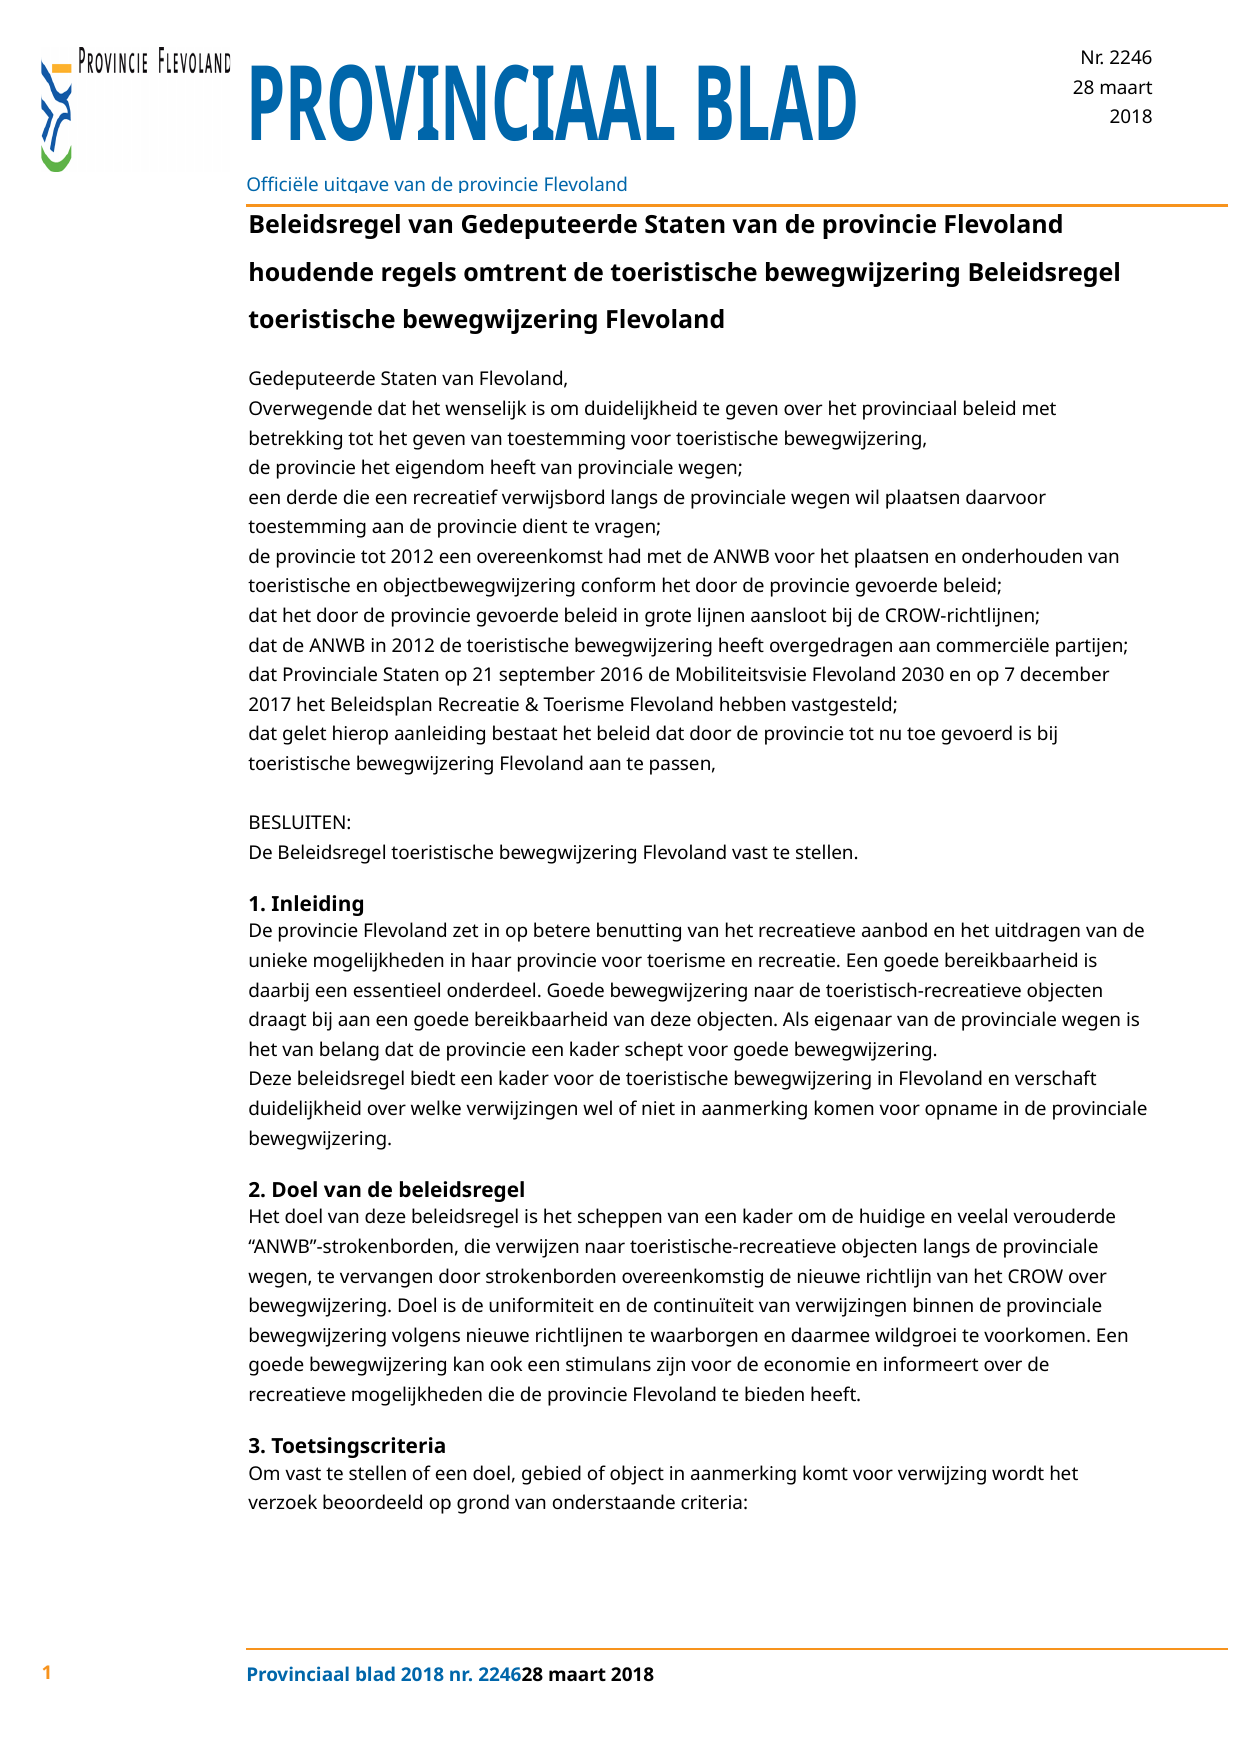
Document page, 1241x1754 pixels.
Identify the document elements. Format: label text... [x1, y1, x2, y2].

text 1. Inleiding [248, 889, 1152, 918]
text dat het door de provincie gevoerde beleid in grote lijnen aansloot bij de CROW-richtlijnen; [248, 602, 1152, 628]
text Het doel van deze beleidsregel is het scheppen van een kader om de huidige en veelal verouderde “ANWB”-strokenborden, die verwijzen naar toeristische-recreatieve objecten langs de provinciale wegen, te vervangen door strokenborden overeenkomstig de nieuwe richtlijn van het CROW over bewegwijzering. Doel is de uniformiteit en de continuïteit van verwijzingen binnen de provinciale bewegwijzering volgens nieuwe richtlijnen te waarborgen en daarmee wildgroei te voorkomen. Een goede bewegwijzering kan ook een stimulans zijn voor de economie en informeert over de recreatieve mogelijkheden die de provincie Flevoland te bieden heeft. [248, 1204, 1152, 1407]
text Beleidsregel van Gedeputeerde Staten van de provincie Flevoland houdende regels omtrent de toeristische bewegwijzering Beleidsregel toeristische bewegwijzering Flevoland [248, 207, 1152, 336]
text BESLUITEN: [248, 809, 1152, 835]
text Overwegende dat het wenselijk is om duidelijkheid te geven over het provinciaal beleid met betrekking tot het geven van toestemming voor toeristische bewegwijzering, [248, 395, 1152, 450]
text Om vast te stellen of een doel, gebied of object in aanmerking komt voor verwijzing wordt het verzoek beoordeeld op grond van onderstaande criteria: [248, 1460, 1152, 1515]
text een derde die een recreatief verwijsbord langs de provinciale wegen wil plaatsen daarvoor toestemming aan de provincie dient te vragen; [248, 484, 1152, 539]
text 3. Toetsingscriteria [248, 1432, 1152, 1460]
text Deze beleidsregel biedt een kader voor de toeristische bewegwijzering in Flevoland en verschaft duidelijkheid over welke verwijzingen wel of niet in aanmerking komen voor opname in de provinciale bewegwijzering. [248, 1066, 1152, 1151]
text dat Provinciale Staten op 21 september 2016 de Mobiliteitsvisie Flevoland 2030 en op 7 december 2017 het Beleidsplan Recreatie & Toerisme Flevoland hebben vastgesteld; [248, 661, 1152, 717]
text dat gelet hierop aanleiding bestaat het beleid dat door de provincie tot nu toe gevoerd is bij toeristische bewegwijzering Flevoland aan te passen, [248, 721, 1152, 776]
text Gedeputeerde Staten van Flevoland, [248, 366, 1152, 391]
text De provincie Flevoland zet in op betere benutting van het recreatieve aanbod en het uitdragen van de unieke mogelijkheden in haar provincie voor toerisme en recreatie. Een goede bereikbaarheid is daarbij een essentieel onderdeel. Goede bewegwijzering naar de toeristisch-recreatieve objecten draagt bij aan een goede bereikbaarheid van deze objecten. Als eigenaar van de provinciale wegen is het van belang dat de provincie een kader schept voor goede bewegwijzering. [248, 918, 1152, 1062]
picture [41, 47, 231, 172]
text 2. Doel van de beleidsregel [248, 1175, 1152, 1204]
text dat de ANWB in 2012 de toeristische bewegwijzering heeft overgedragen aan commerciële partijen; [248, 632, 1152, 657]
text de provincie het eigendom heeft van provinciale wegen; [248, 454, 1152, 480]
text de provincie tot 2012 een overeenkomst had met de ANWB voor het plaatsen en onderhouden van toeristische en objectbewegwijzering conform het door de provincie gevoerde beleid; [248, 543, 1152, 598]
text De Beleidsregel toeristische bewegwijzering Flevoland vast te stellen. [248, 839, 1152, 864]
